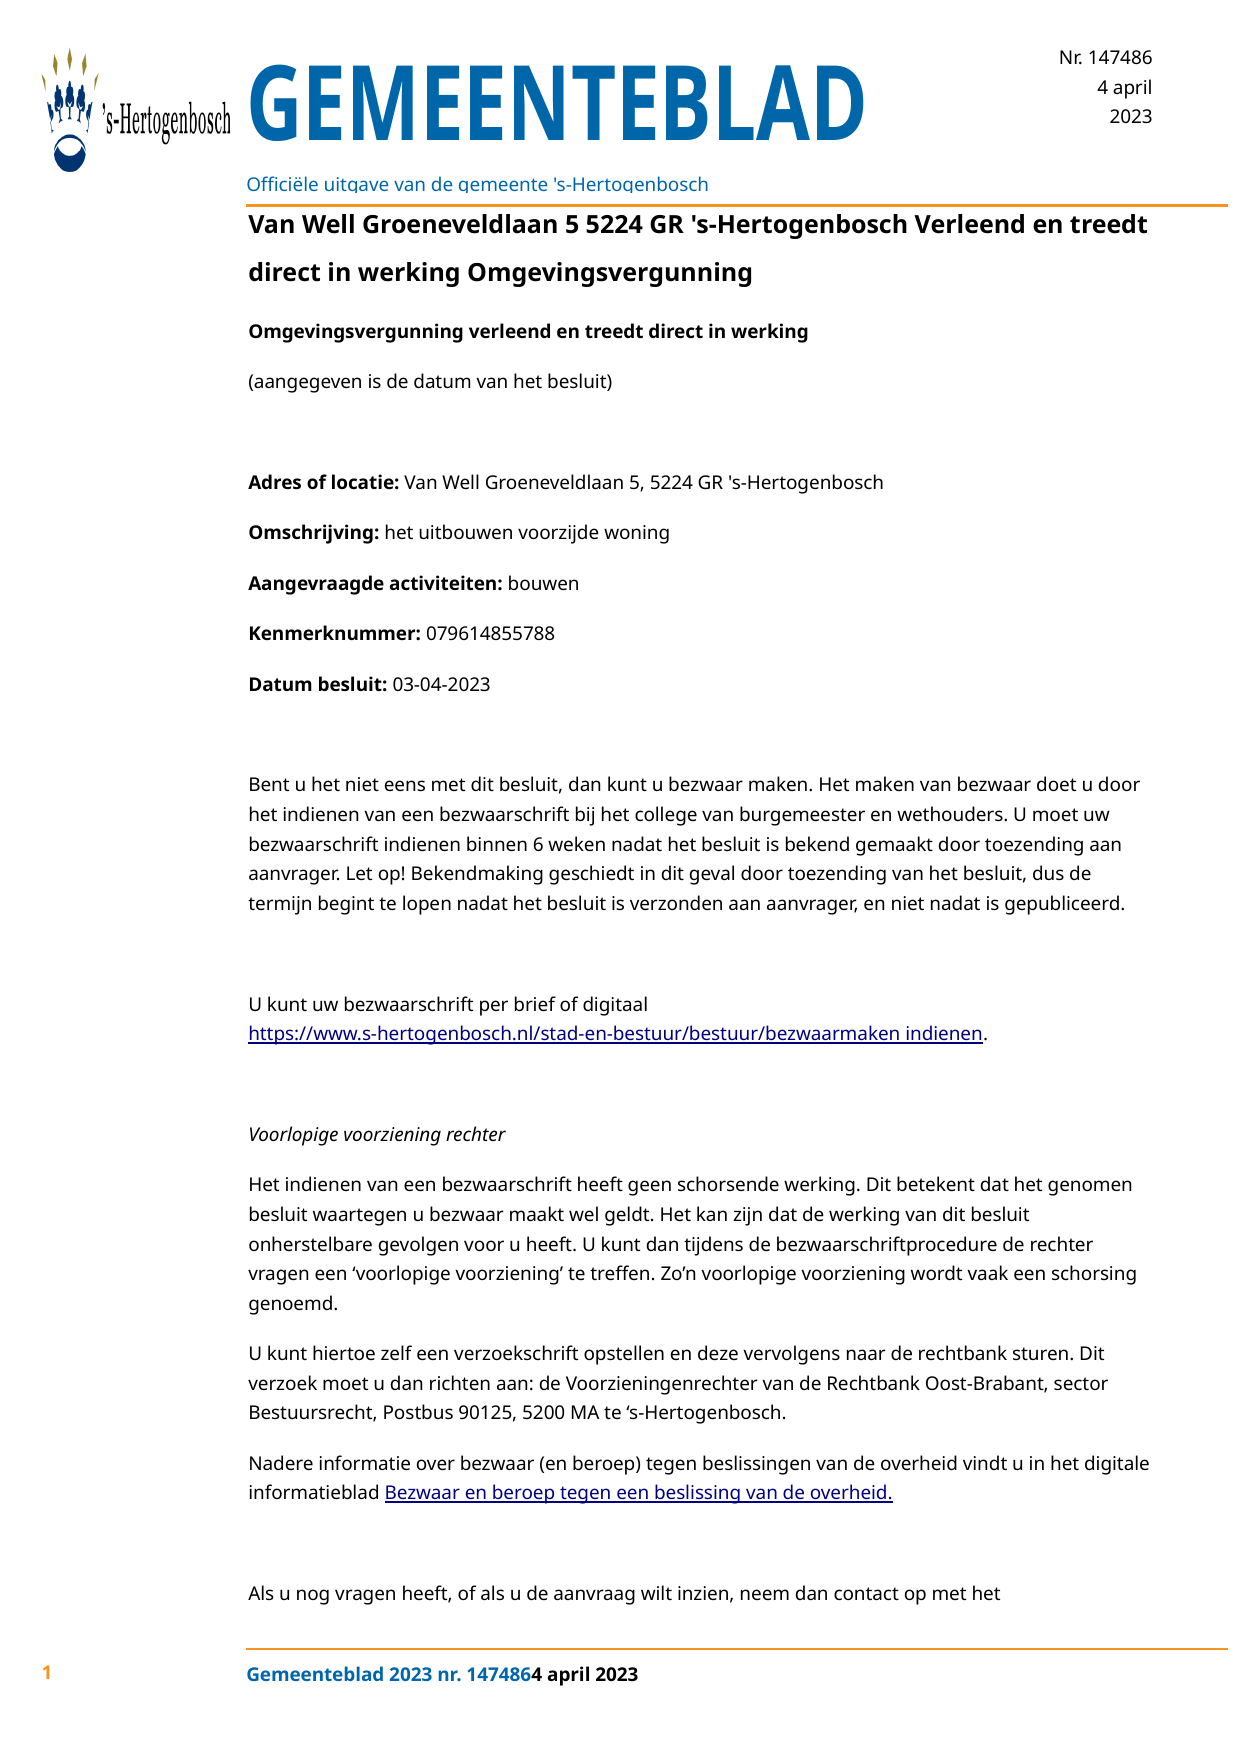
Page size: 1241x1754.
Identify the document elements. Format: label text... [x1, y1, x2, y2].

text Nadere informatie over bezwaar (en beroep) tegen beslissingen van de overheid vindt u in het digitale informatieblad Bezwaar en beroep tegen een beslissing van de overheid. [248, 1450, 1152, 1505]
text Omschrijving: het uitbouwen voorzijde woning [248, 519, 1152, 545]
text Kenmerknummer: 079614855788 [248, 620, 1152, 646]
picture [41, 47, 231, 172]
text Het indienen van een bezwaarschrift heeft geen schorsende werking. Dit betekent dat het genomen besluit waartegen u bezwaar maakt wel geldt. Het kan zijn dat de werking van dit besluit onherstelbare gevolgen voor u heeft. U kunt dan tijdens de bezwaarschriftprocedure de rechter vragen een ‘voorlopige voorziening’ te treffen. Zo’n voorlopige voorziening wordt vaak een schorsing genoemd. [248, 1172, 1152, 1316]
text Datum besluit: 03-04-2023 [248, 671, 1152, 697]
text Voorlopige voorziening rechter [248, 1121, 1152, 1147]
text Aangevraagde activiteiten: bouwen [248, 570, 1152, 596]
text Adres of locatie: Van Well Groeneveldlaan 5, 5224 GR 's-Hertogenbosch [248, 469, 1152, 495]
text Bent u het niet eens met dit besluit, dan kunt u bezwaar maken. Het maken van bezwaar doet u door het indienen van een bezwaarschrift bij het college van burgemeester en wethouders. U moet uw bezwaarschrift indienen binnen 6 weken nadat het besluit is bekend gemaakt door toezending aan aanvrager. Let op! Bekendmaking geschiedt in dit geval door toezending van het besluit, dus de termijn begint te lopen nadat het besluit is verzonden aan aanvrager, en niet nadat is gepubliceerd. [248, 772, 1152, 916]
text Omgevingsvergunning verleend en treedt direct in werking [248, 318, 1152, 344]
text U kunt uw bezwaarschrift per brief of digitaal https://www.s-hertogenbosch.nl/stad-en-bestuur/bestuur/bezwaarmaken indienen. [248, 991, 1152, 1046]
text Van Well Groeneveldlaan 5 5224 GR 's-Hertogenbosch Verleend en treedt direct in werking Omgevingsvergunning [248, 207, 1152, 288]
text (aangegeven is de datum van het besluit) [248, 368, 1152, 394]
text U kunt hiertoe zelf een verzoekschrift opstellen en deze vervolgens naar de rechtbank sturen. Dit verzoek moet u dan richten aan: de Voorzieningenrechter van de Rechtbank Oost-Brabant, sector Bestuursrecht, Postbus 90125, 5200 MA te ‘s-Hertogenbosch. [248, 1340, 1152, 1425]
text Als u nog vragen heeft, of als u de aanvraag wilt inzien, neem dan contact op met het [248, 1580, 1152, 1606]
